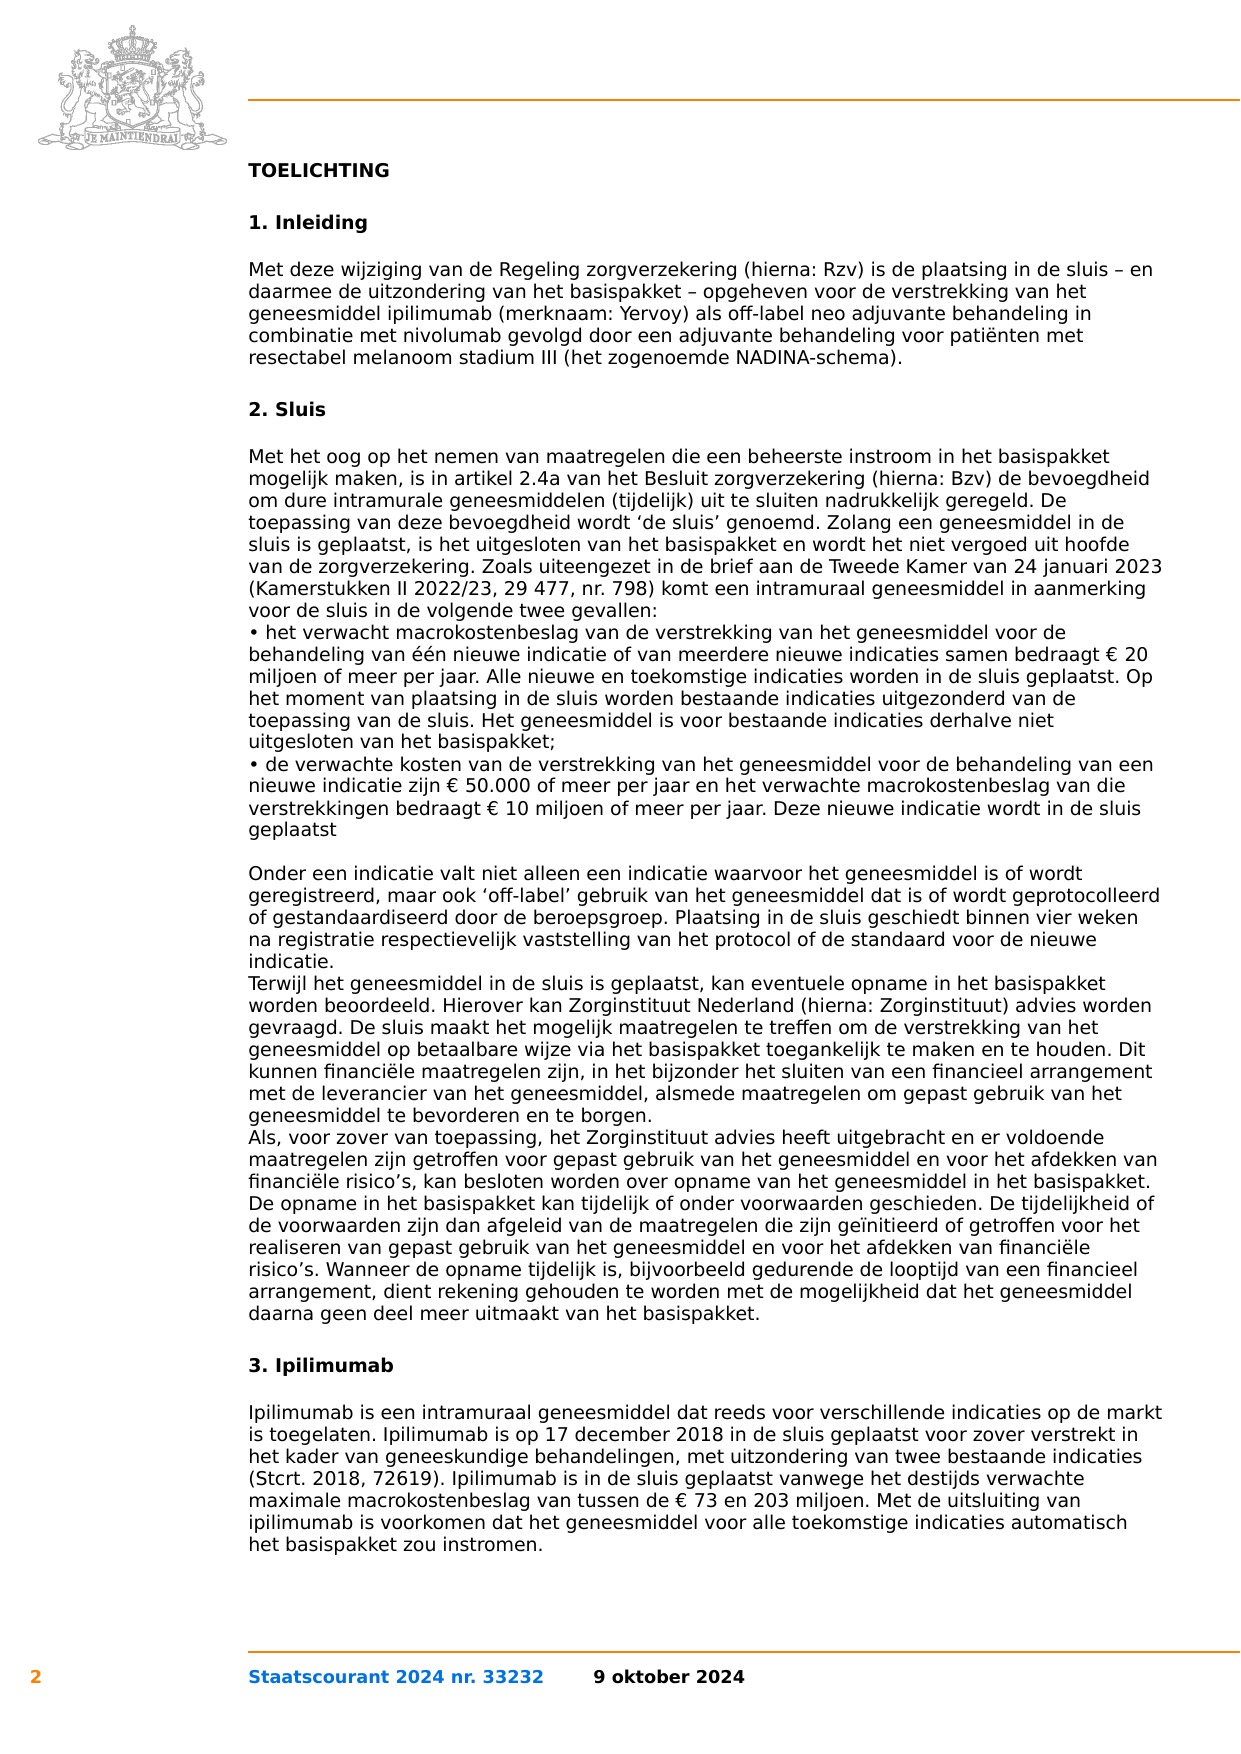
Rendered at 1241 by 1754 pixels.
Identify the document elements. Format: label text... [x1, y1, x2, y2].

picture [38, 25, 227, 150]
subtitle 1. Inleiding [248, 212, 1163, 234]
text Als, voor zover van toepassing, het Zorginstituut advies heeft uitgebracht en er voldoende maatregelen zijn getroffen voor gepast gebruik van het geneesmiddel en voor het afdekken van financiële risico’s, kan besloten worden over opname van het geneesmiddel in het basispakket. [248, 1127, 1163, 1193]
text Onder een indicatie valt niet alleen een indicatie waarvoor het geneesmiddel is of wordt geregistreerd, maar ook ‘off-label’ gebruik van het geneesmiddel dat is of wordt geprotocolleerd of gestandaardiseerd door de beroepsgroep. Plaatsing in de sluis geschiedt binnen vier weken na registratie respectievelijk vaststelling van het protocol of de standaard voor de nieuwe indicatie. [248, 863, 1163, 973]
text • de verwachte kosten van de verstrekking van het geneesmiddel voor de behandeling van een nieuwe indicatie zijn € 50.000 of meer per jaar en het verwachte macrokostenbeslag van die verstrekkingen bedraagt € 10 miljoen of meer per jaar. Deze nieuwe indicatie wordt in de sluis geplaatst [248, 753, 1163, 841]
text Met deze wijziging van de Regeling zorgverzekering (hierna: Rzv) is de plaatsing in de sluis – en daarmee de uitzondering van het basispakket – opgeheven voor de verstrekking van het geneesmiddel ipilimumab (merknaam: Yervoy) als off-label neo adjuvante behandeling in combinatie met nivolumab gevolgd door een adjuvante behandeling voor patiënten met resectabel melanoom stadium III (het zogenoemde NADINA-schema). [248, 259, 1163, 369]
text Terwijl het geneesmiddel in de sluis is geplaatst, kan eventuele opname in het basispakket worden beoordeeld. Hierover kan Zorginstituut Nederland (hierna: Zorginstituut) advies worden gevraagd. De sluis maakt het mogelijk maatregelen te treffen om de verstrekking van het geneesmiddel op betaalbare wijze via het basispakket toegankelijk te maken en te houden. Dit kunnen financiële maatregelen zijn, in het bijzonder het sluiten van een financieel arrangement met de leverancier van het geneesmiddel, alsmede maatregelen om gepast gebruik van het geneesmiddel te bevorderen en te borgen. [248, 973, 1163, 1127]
text • het verwacht macrokostenbeslag van de verstrekking van het geneesmiddel voor de behandeling van één nieuwe indicatie of van meerdere nieuwe indicaties samen bedraagt € 20 miljoen of meer per jaar. Alle nieuwe en toekomstige indicaties worden in de sluis geplaatst. Op het moment van plaatsing in de sluis worden bestaande indicaties uitgezonderd van de toepassing van de sluis. Het geneesmiddel is voor bestaande indicaties derhalve niet uitgesloten van het basispakket; [248, 622, 1163, 753]
subtitle 3. Ipilimumab [248, 1355, 1163, 1377]
text Ipilimumab is een intramuraal geneesmiddel dat reeds voor verschillende indicaties op de markt is toegelaten. Ipilimumab is op 17 december 2018 in de sluis geplaatst voor zover verstrekt in het kader van geneeskundige behandelingen, met uitzondering van twee bestaande indicaties (Stcrt. 2018, 72619). Ipilimumab is in de sluis geplaatst vanwege het destijds verwachte maximale macrokostenbeslag van tussen de € 73 en 203 miljoen. Met de uitsluiting van ipilimumab is voorkomen dat het geneesmiddel voor alle toekomstige indicaties automatisch het basispakket zou instromen. [248, 1402, 1163, 1556]
subtitle TOELICHTING [248, 160, 1163, 182]
text De opname in het basispakket kan tijdelijk of onder voorwaarden geschieden. De tijdelijkheid of de voorwaarden zijn dan afgeleid van de maatregelen die zijn geïnitieerd of getroffen voor het realiseren van gepast gebruik van het geneesmiddel en voor het afdekken van financiële risico’s. Wanneer de opname tijdelijk is, bijvoorbeeld gedurende de looptijd van een financieel arrangement, dient rekening gehouden te worden met de mogelijkheid dat het geneesmiddel daarna geen deel meer uitmaakt van het basispakket. [248, 1193, 1163, 1325]
subtitle 2. Sluis [248, 399, 1163, 421]
text Met het oog op het nemen van maatregelen die een beheerste instroom in het basispakket mogelijk maken, is in artikel 2.4a van het Besluit zorgverzekering (hierna: Bzv) de bevoegdheid om dure intramurale geneesmiddelen (tijdelijk) uit te sluiten nadrukkelijk geregeld. De toepassing van deze bevoegdheid wordt ‘de sluis’ genoemd. Zolang een geneesmiddel in de sluis is geplaatst, is het uitgesloten van het basispakket en wordt het niet vergoed uit hoofde van de zorgverzekering. Zoals uiteengezet in de brief aan de Tweede Kamer van 24 januari 2023 (Kamerstukken II 2022/23, 29 477, nr. 798) komt een intramuraal geneesmiddel in aanmerking voor de sluis in de volgende twee gevallen: [248, 446, 1163, 622]
